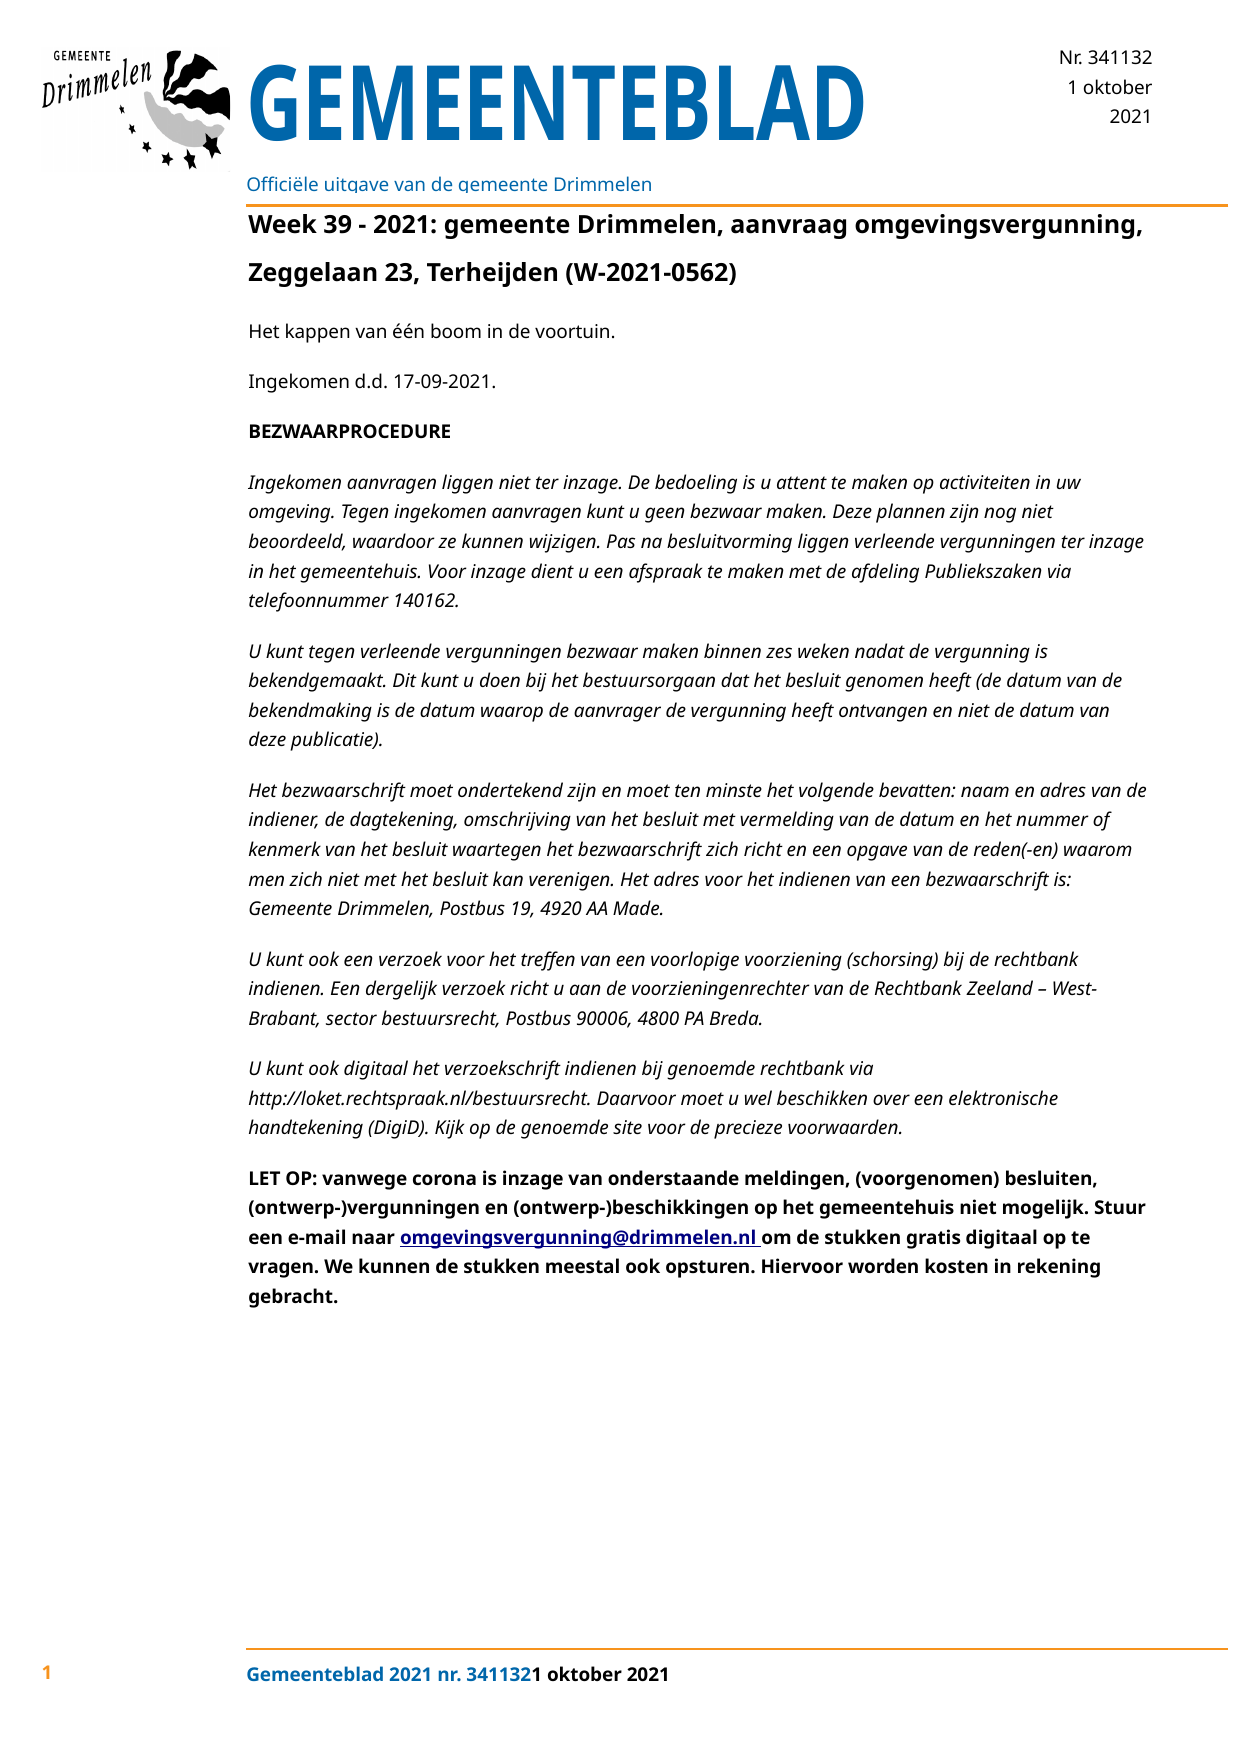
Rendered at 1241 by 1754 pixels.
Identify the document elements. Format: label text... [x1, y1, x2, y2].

text U kunt ook digitaal het verzoekschrift indienen bij genoemde rechtbank via http://loket.rechtspraak.nl/bestuursrecht. Daarvoor moet u wel beschikken over een elektronische handtekening (DigiD). Kijk op de genoemde site voor de precieze voorwaarden. [248, 1055, 1152, 1140]
text U kunt ook een verzoek voor het treffen van een voorlopige voorziening (schorsing) bij de rechtbank indienen. Een dergelijk verzoek richt u aan de voorzieningenrechter van de Rechtbank Zeeland – West-Brabant, sector bestuursrecht, Postbus 90006, 4800 PA Breda. [248, 946, 1152, 1031]
picture [41, 47, 231, 172]
text Het bezwaarschrift moet ondertekend zijn en moet ten minste het volgende bevatten: naam en adres van de indiener, de dagtekening, omschrijving van het besluit met vermelding van de datum en het nummer of kenmerk van het besluit waartegen het bezwaarschrift zich richt en een opgave van de reden(-en) waarom men zich niet met het besluit kan verenigen. Het adres voor het indienen van een bezwaarschrift is: Gemeente Drimmelen, Postbus 19, 4920 AA Made. [248, 777, 1152, 921]
text LET OP: vanwege corona is inzage van onderstaande meldingen, (voorgenomen) besluiten, (ontwerp-)vergunningen en (ontwerp-)beschikkingen op het gemeentehuis niet mogelijk. Stuur een e-mail naar omgevingsvergunning@drimmelen.nl om de stukken gratis digitaal op te vragen. We kunnen de stukken meestal ook opsturen. Hiervoor worden kosten in rekening gebracht. [248, 1165, 1152, 1309]
text BEZWAARPROCEDURE [248, 419, 1152, 444]
text Week 39 - 2021: gemeente Drimmelen, aanvraag omgevingsvergunning, Zeggelaan 23, Terheijden (W-2021-0562) [248, 207, 1152, 288]
text Het kappen van één boom in de voortuin. [248, 318, 1152, 344]
text Ingekomen aanvragen liggen niet ter inzage. De bedoeling is u attent te maken op activiteiten in uw omgeving. Tegen ingekomen aanvragen kunt u geen bezwaar maken. Deze plannen zijn nog niet beoordeeld, waardoor ze kunnen wijzigen. Pas na besluitvorming liggen verleende vergunningen ter inzage in het gemeentehuis. Voor inzage dient u een afspraak te maken met de afdeling Publiekszaken via telefoonnummer 140162. [248, 469, 1152, 613]
text Ingekomen d.d. 17-09-2021. [248, 368, 1152, 394]
text U kunt tegen verleende vergunningen bezwaar maken binnen zes weken nadat de vergunning is bekendgemaakt. Dit kunt u doen bij het bestuursorgaan dat het besluit genomen heeft (de datum van de bekendmaking is de datum waarop de aanvrager de vergunning heeft ontvangen en niet de datum van deze publicatie). [248, 638, 1152, 752]
